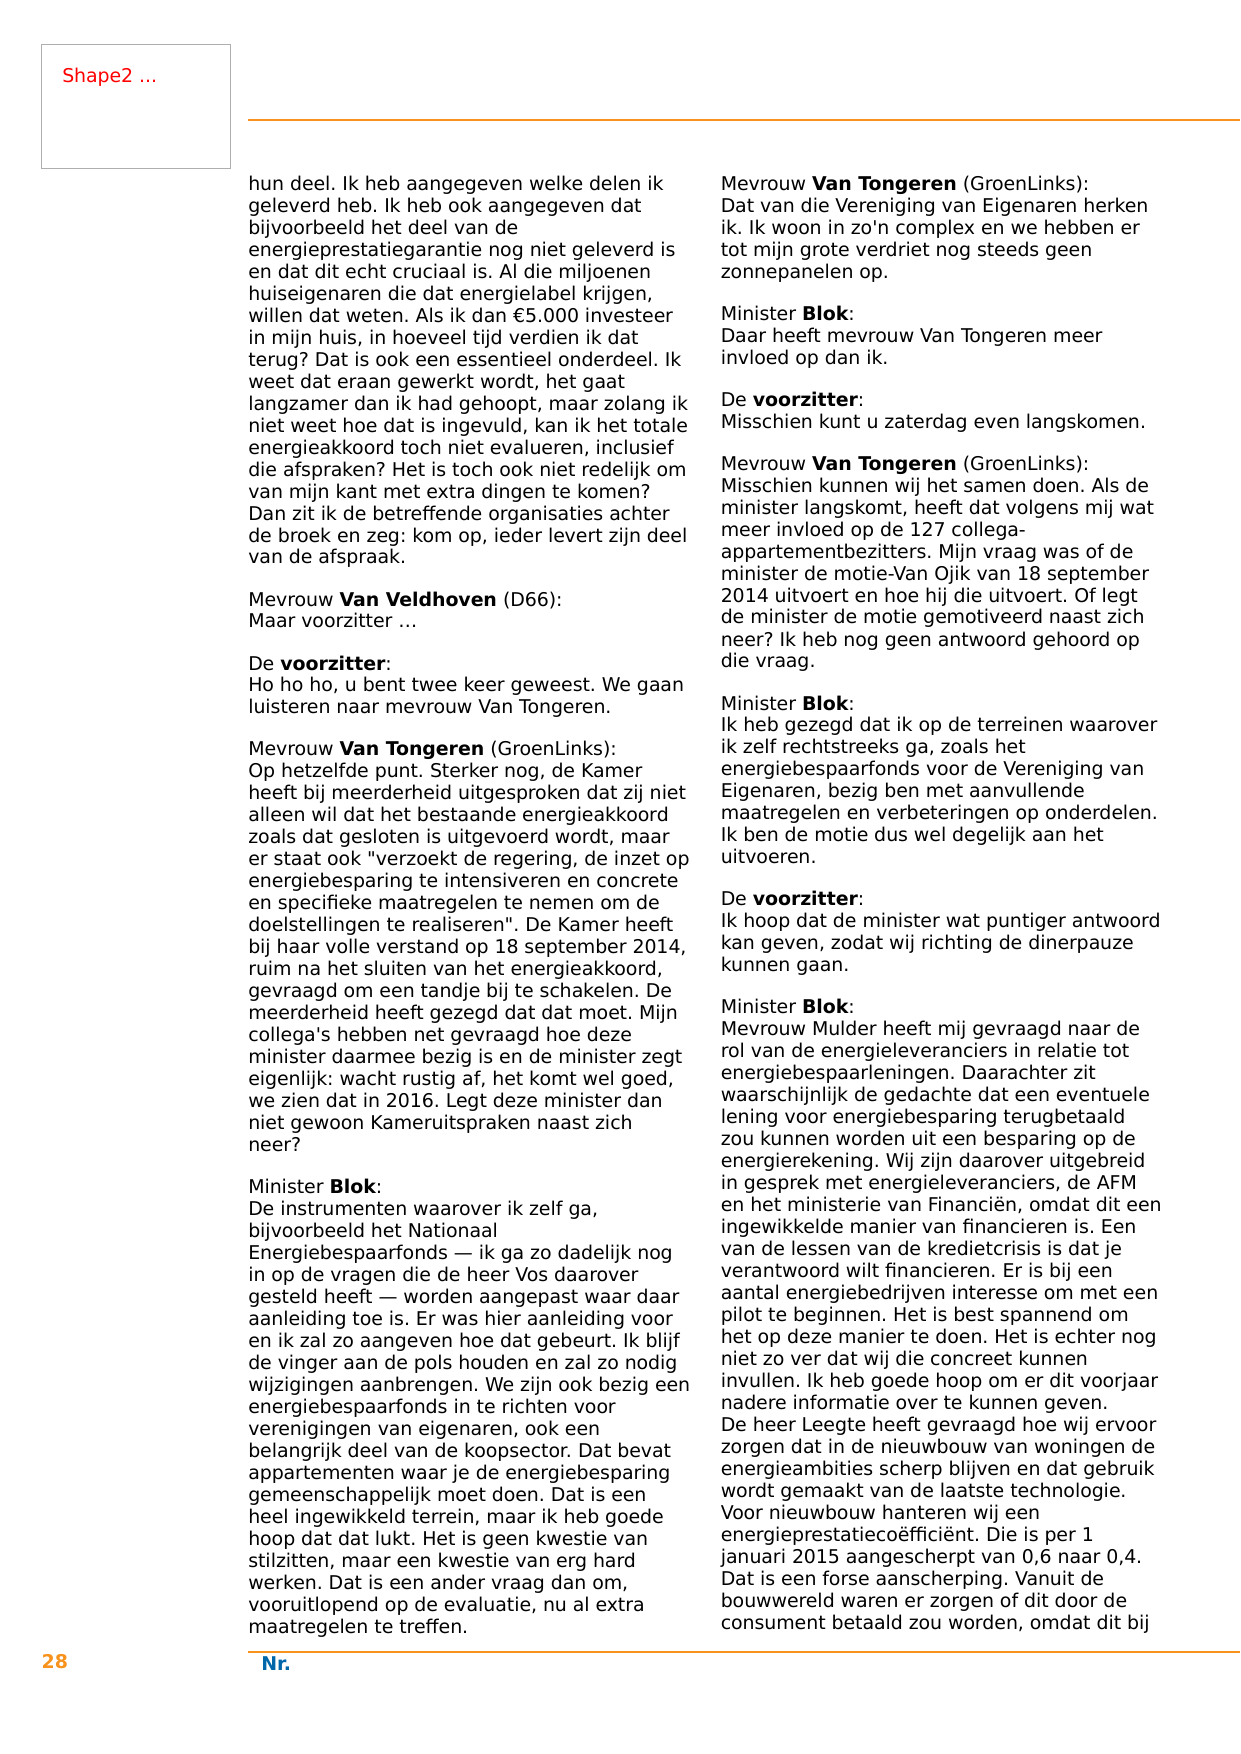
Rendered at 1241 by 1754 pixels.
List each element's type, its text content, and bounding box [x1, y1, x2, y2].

text De instrumenten waarover ik zelf ga, bijvoorbeeld het Nationaal Energiebespaarfonds — ik ga zo dadelijk nog in op de vragen die de heer Vos daarover gesteld heeft — worden aangepast waar daar aanleiding toe is. Er was hier aanleiding voor en ik zal zo aangeven hoe dat gebeurt. Ik blijf de vinger aan de pols houden en zal zo nodig wijzigingen aanbrengen. We zijn ook bezig een energiebespaarfonds in te richten voor verenigingen van eigenaren, ook een belangrijk deel van de koopsector. Dat bevat appartementen waar je de energiebesparing gemeenschappelijk moet doen. Dat is een heel ingewikkeld terrein, maar ik heb goede hoop dat dat lukt. Het is geen kwestie van stilzitten, maar een kwestie van erg hard werken. Dat is een ander vraag dan om, vooruitlopend op de evaluatie, nu al extra maatregelen te treffen. [248, 1198, 691, 1637]
text Maar voorzitter … [248, 610, 691, 632]
text De voorzitter: [248, 652, 691, 674]
text Ik hoop dat de minister wat puntiger antwoord kan geven, zodat wij richting de dinerpauze kunnen gaan. [721, 910, 1163, 976]
text Mevrouw Van Tongeren (GroenLinks): [248, 738, 691, 760]
text Daar heeft mevrouw Van Tongeren meer invloed op dan ik. [721, 325, 1163, 369]
text Minister Blok: [721, 692, 1163, 714]
text Ik heb gezegd dat ik op de terreinen waarover ik zelf rechtstreeks ga, zoals het energiebespaarfonds voor de Vereniging van Eigenaren, bezig ben met aanvullende maatregelen en verbeteringen op onderdelen. Ik ben de motie dus wel degelijk aan het uitvoeren. [721, 714, 1163, 868]
text Misschien kunt u zaterdag even langskomen. [721, 411, 1163, 433]
text Mevrouw Van Tongeren (GroenLinks): [721, 173, 1163, 195]
text Mevrouw Van Tongeren (GroenLinks): [721, 453, 1163, 474]
text De heer Leegte heeft gevraagd hoe wij ervoor zorgen dat in de nieuwbouw van woningen de energieambities scherp blijven en dat gebruik wordt gemaakt van de laatste technologie. Voor nieuwbouw hanteren wij een energieprestatiecoëfficiënt. Die is per 1 januari 2015 aangescherpt van 0,6 naar 0,4. Dat is een forse aanscherping. Vanuit de bouwwereld waren er zorgen of dit door de consument betaald zou worden, omdat dit bij [721, 1414, 1163, 1633]
text De voorzitter: [721, 389, 1163, 411]
text Op hetzelfde punt. Sterker nog, de Kamer heeft bij meerderheid uitgesproken dat zij niet alleen wil dat het bestaande energieakkoord zoals dat gesloten is uitgevoerd wordt, maar er staat ook "verzoekt de regering, de inzet op energiebesparing te intensiveren en concrete en specifieke maatregelen te nemen om de doelstellingen te realiseren". De Kamer heeft bij haar volle verstand op 18 september 2014, ruim na het sluiten van het energieakkoord, gevraagd om een tandje bij te schakelen. De meerderheid heeft gezegd dat dat moet. Mijn collega's hebben net gevraagd hoe deze minister daarmee bezig is en de minister zegt eigenlijk: wacht rustig af, het komt wel goed, we zien dat in 2016. Legt deze minister dan niet gewoon Kameruitspraken naast zich neer? [248, 760, 691, 1156]
text hun deel. Ik heb aangegeven welke delen ik geleverd heb. Ik heb ook aangegeven dat bijvoorbeeld het deel van de energieprestatiegarantie nog niet geleverd is en dat dit echt cruciaal is. Al die miljoenen huiseigenaren die dat energielabel krijgen, willen dat weten. Als ik dan €5.000 investeer in mijn huis, in hoeveel tijd verdien ik dat terug? Dat is ook een essentieel onderdeel. Ik weet dat eraan gewerkt wordt, het gaat langzamer dan ik had gehoopt, maar zolang ik niet weet hoe dat is ingevuld, kan ik het totale energieakkoord toch niet evalueren, inclusief die afspraken? Het is toch ook niet redelijk om van mijn kant met extra dingen te komen? Dan zit ik de betreffende organisaties achter de broek en zeg: kom op, ieder levert zijn deel van de afspraak. [248, 173, 691, 568]
text Mevrouw Van Veldhoven (D66): [248, 588, 691, 610]
text Mevrouw Mulder heeft mij gevraagd naar de rol van de energieleveranciers in relatie tot energiebespaarleningen. Daarachter zit waarschijnlijk de gedachte dat een eventuele lening voor energiebesparing terugbetaald zou kunnen worden uit een besparing op de energierekening. Wij zijn daarover uitgebreid in gesprek met energieleveranciers, de AFM en het ministerie van Financiën, omdat dit een ingewikkelde manier van financieren is. Een van de lessen van de kredietcrisis is dat je verantwoord wilt financieren. Er is bij een aantal energiebedrijven interesse om met een pilot te beginnen. Het is best spannend om het op deze manier te doen. Het is echter nog niet zo ver dat wij die concreet kunnen invullen. Ik heb goede hoop om er dit voorjaar nadere informatie over te kunnen geven. [721, 1018, 1163, 1414]
text Misschien kunnen wij het samen doen. Als de minister langskomt, heeft dat volgens mij wat meer invloed op de 127 collega-appartementbezitters. Mijn vraag was of de minister de motie-Van Ojik van 18 september 2014 uitvoert en hoe hij die uitvoert. Of legt de minister de motie gemotiveerd naast zich neer? Ik heb nog geen antwoord gehoord op die vraag. [721, 474, 1163, 672]
text Minister Blok: [721, 303, 1163, 325]
text Dat van die Vereniging van Eigenaren herken ik. Ik woon in zo'n complex en we hebben er tot mijn grote verdriet nog steeds geen zonnepanelen op. [721, 195, 1163, 283]
text Minister Blok: [721, 996, 1163, 1018]
text Minister Blok: [248, 1176, 691, 1198]
text Ho ho ho, u bent twee keer geweest. We gaan luisteren naar mevrouw Van Tongeren. [248, 674, 691, 718]
text De voorzitter: [721, 888, 1163, 910]
